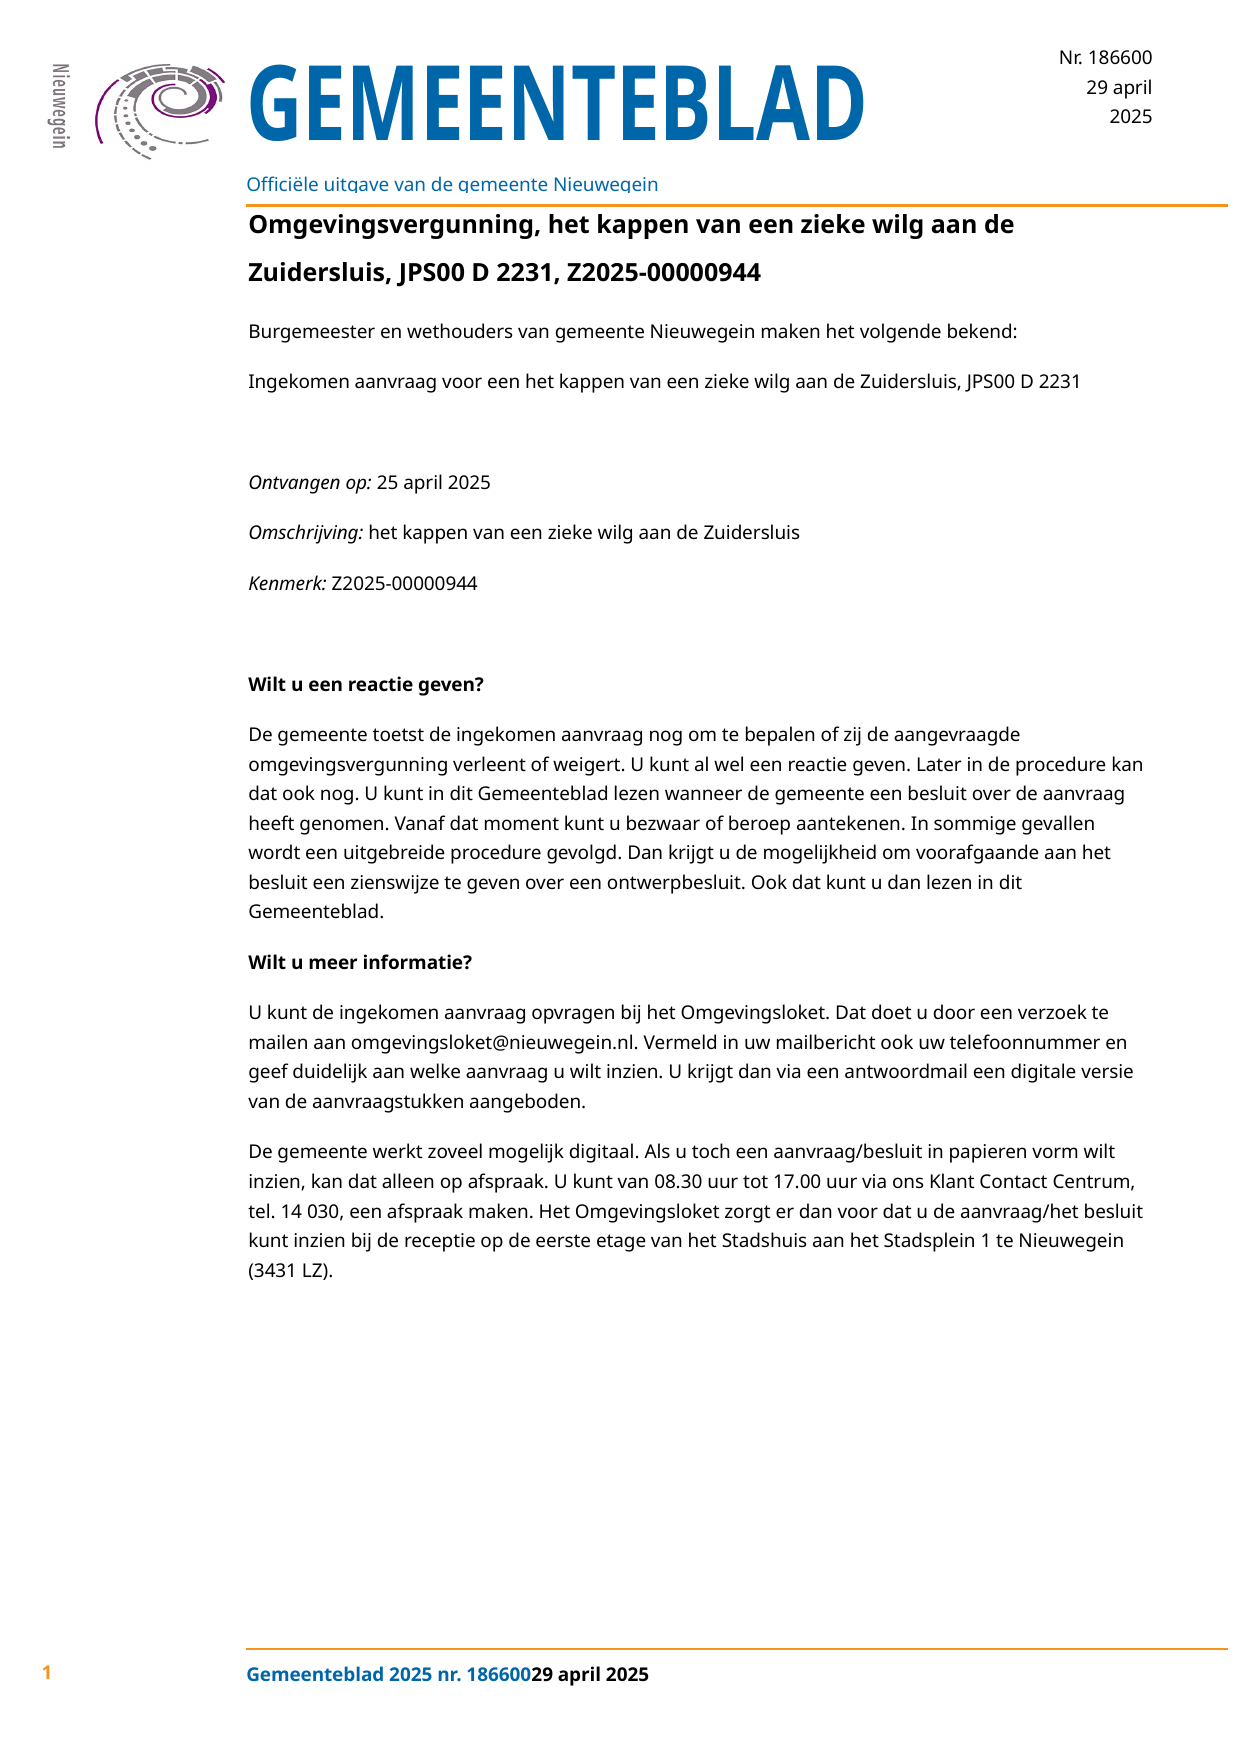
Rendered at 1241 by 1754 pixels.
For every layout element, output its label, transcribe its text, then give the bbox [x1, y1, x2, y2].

picture [41, 47, 231, 172]
text Ingekomen aanvraag voor een het kappen van een zieke wilg aan de Zuidersluis, JPS00 D 2231 [248, 368, 1152, 394]
text De gemeente werkt zoveel mogelijk digitaal. Als u toch een aanvraag/besluit in papieren vorm wilt inzien, kan dat alleen op afspraak. U kunt van 08.30 uur tot 17.00 uur via ons Klant Contact Centrum, tel. 14 030, een afspraak maken. Het Omgevingsloket zorgt er dan voor dat u de aanvraag/het besluit kunt inzien bij de receptie op de eerste etage van het Stadshuis aan het Stadsplein 1 te Nieuwegein (3431 LZ). [248, 1139, 1152, 1283]
text Wilt u een reactie geven? [248, 671, 1152, 697]
text Burgemeester en wethouders van gemeente Nieuwegein maken het volgende bekend: [248, 318, 1152, 344]
text Kenmerk: Z2025-00000944 [248, 570, 1152, 596]
text Omgevingsvergunning, het kappen van een zieke wilg aan de Zuidersluis, JPS00 D 2231, Z2025-00000944 [248, 207, 1152, 288]
text Wilt u meer informatie? [248, 949, 1152, 975]
text U kunt de ingekomen aanvraag opvragen bij het Omgevingsloket. Dat doet u door een verzoek te mailen aan omgevingsloket@nieuwegein.nl. Vermeld in uw mailbericht ook uw telefoonnummer en geef duidelijk aan welke aanvraag u wilt inzien. U krijgt dan via een antwoordmail een digitale versie van de aanvraagstukken aangeboden. [248, 999, 1152, 1114]
text Ontvangen op: 25 april 2025 [248, 469, 1152, 495]
text De gemeente toetst de ingekomen aanvraag nog om te bepalen of zij de aangevraagde omgevingsvergunning verleent of weigert. U kunt al wel een reactie geven. Later in de procedure kan dat ook nog. U kunt in dit Gemeenteblad lezen wanneer de gemeente een besluit over de aanvraag heeft genomen. Vanaf dat moment kunt u bezwaar of beroep aantekenen. In sommige gevallen wordt een uitgebreide procedure gevolgd. Dan krijgt u de mogelijkheid om voorafgaande aan het besluit een zienswijze te geven over een ontwerpbesluit. Ook dat kunt u dan lezen in dit Gemeenteblad. [248, 721, 1152, 924]
text Omschrijving: het kappen van een zieke wilg aan de Zuidersluis [248, 519, 1152, 545]
